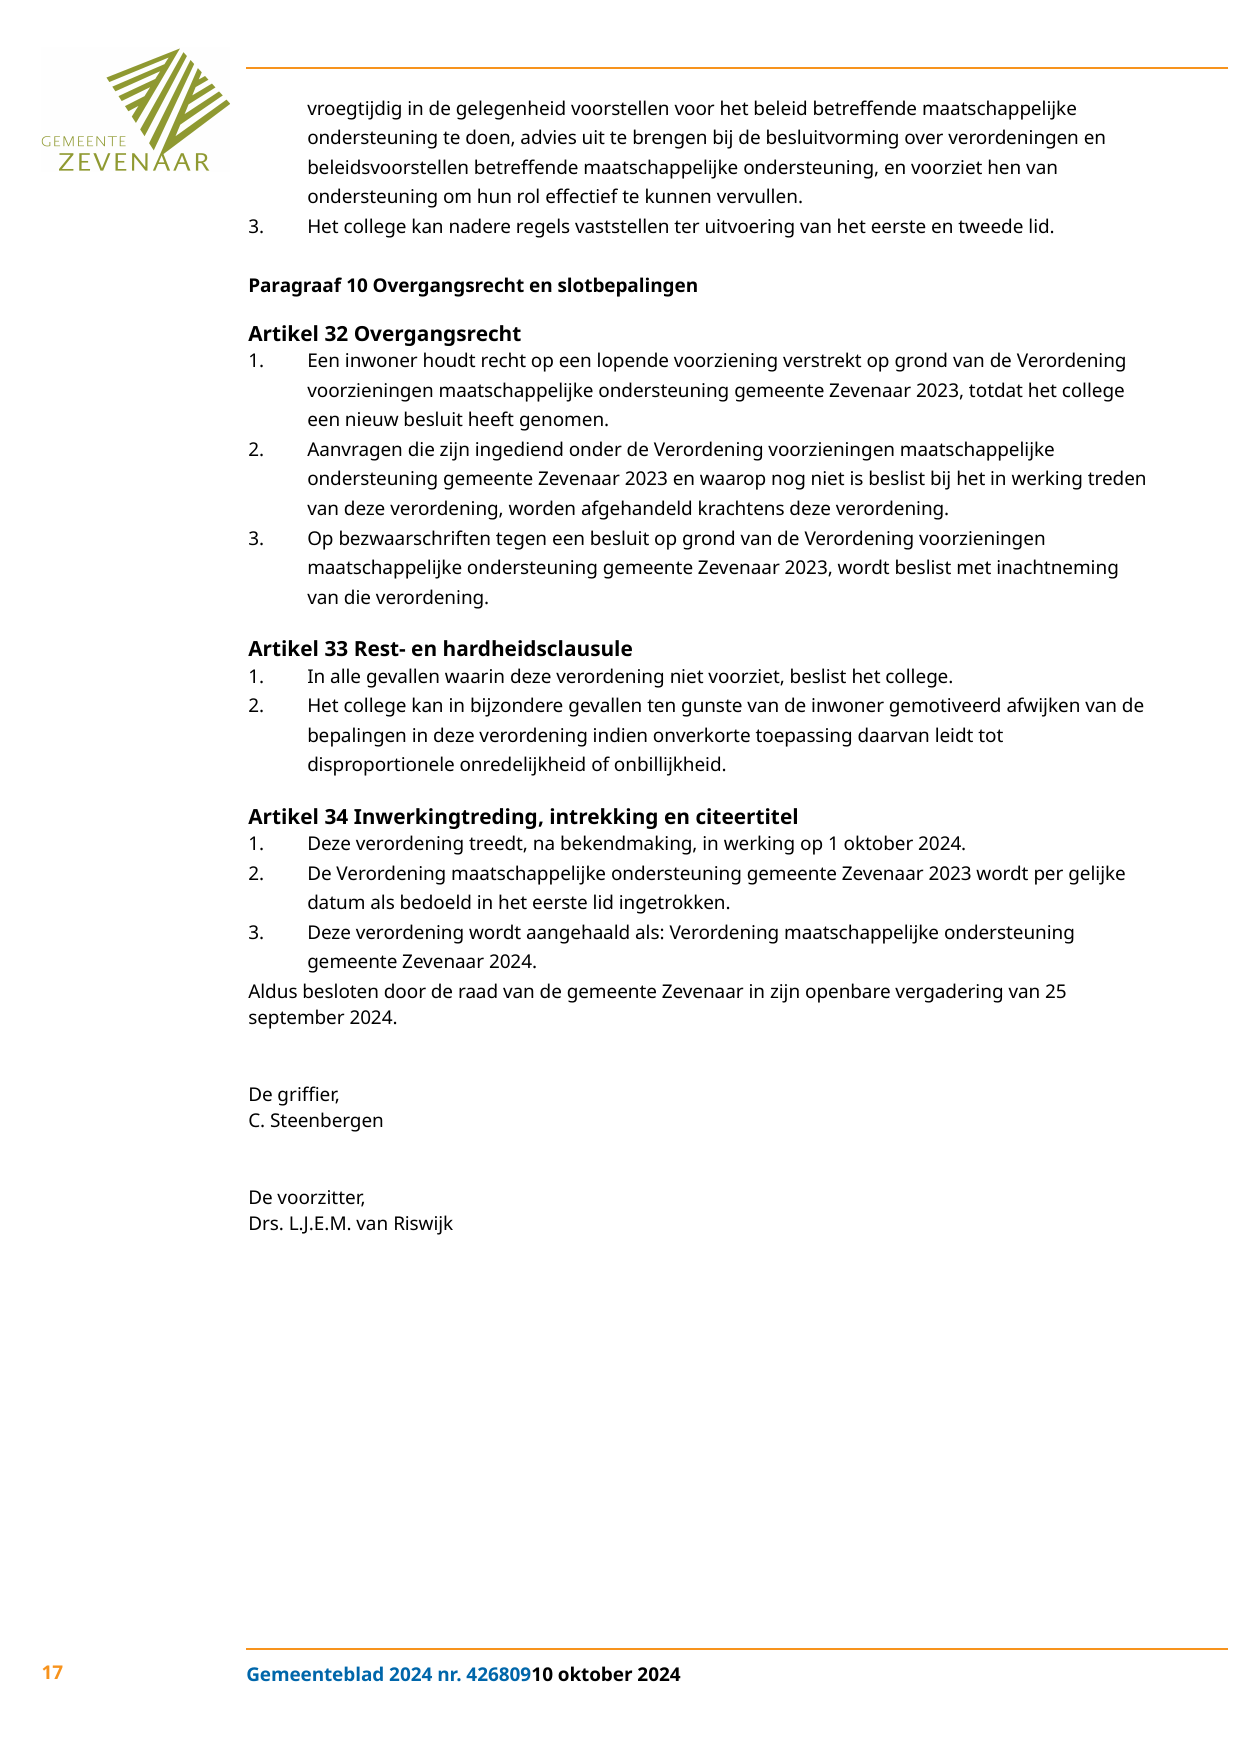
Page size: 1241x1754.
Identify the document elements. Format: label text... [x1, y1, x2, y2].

text Paragraaf 10 Overgangsrecht en slotbepalingen [248, 272, 1152, 298]
list Deze verordening wordt aangehaald als: Verordening maatschappelijke ondersteuning gemeente Zevenaar 2024. [248, 919, 1152, 974]
list Een inwoner houdt recht op een lopende voorziening verstrekt op grond van de Verordening voorzieningen maatschappelijke ondersteuning gemeente Zevenaar 2023, totdat het college een nieuw besluit heeft genomen. [248, 347, 1152, 432]
list In alle gevallen waarin deze verordening niet voorziet, beslist het college. [248, 663, 1152, 688]
text Drs. L.J.E.M. van Riswijk [248, 1210, 1152, 1236]
text De voorzitter, [248, 1184, 1152, 1210]
text Aldus besloten door de raad van de gemeente Zevenaar in zijn openbare vergadering van 25 september 2024. [248, 978, 1152, 1030]
list Op bezwaarschriften tegen een besluit op grond van de Verordening voorzieningen maatschappelijke ondersteuning gemeente Zevenaar 2023, wordt beslist met inachtneming van die verordening. [248, 525, 1152, 610]
list vroegtijdig in de gelegenheid voorstellen voor het beleid betreffende maatschappelijke ondersteuning te doen, advies uit te brengen bij de besluitvorming over verordeningen en beleidsvoorstellen betreffende maatschappelijke ondersteuning, en voorziet hen van ondersteuning om hun rol effectief te kunnen vervullen. [248, 95, 1152, 209]
text C. Steenbergen [248, 1107, 1152, 1133]
list Het college kan in bijzondere gevallen ten gunste van de inwoner gemotiveerd afwijken van de bepalingen in deze verordening indien onverkorte toepassing daarvan leidt tot disproportionele onredelijkheid of onbillijkheid. [248, 692, 1152, 777]
text De griffier, [248, 1081, 1152, 1107]
list Deze verordening treedt, na bekendmaking, in werking op 1 oktober 2024. [248, 830, 1152, 856]
picture [41, 47, 231, 172]
text Artikel 33 Rest- en hardheidsclausule [248, 634, 1152, 663]
list De Verordening maatschappelijke ondersteuning gemeente Zevenaar 2023 wordt per gelijke datum als bedoeld in het eerste lid ingetrokken. [248, 860, 1152, 915]
text Artikel 32 Overgangsrecht [248, 319, 1152, 347]
text Artikel 34 Inwerkingtreding, intrekking en citeertitel [248, 802, 1152, 830]
list Aanvragen die zijn ingediend onder de Verordening voorzieningen maatschappelijke ondersteuning gemeente Zevenaar 2023 en waarop nog niet is beslist bij het in werking treden van deze verordening, worden afgehandeld krachtens deze verordening. [248, 436, 1152, 521]
list Het college kan nadere regels vaststellen ter uitvoering van het eerste en tweede lid. [248, 213, 1152, 239]
